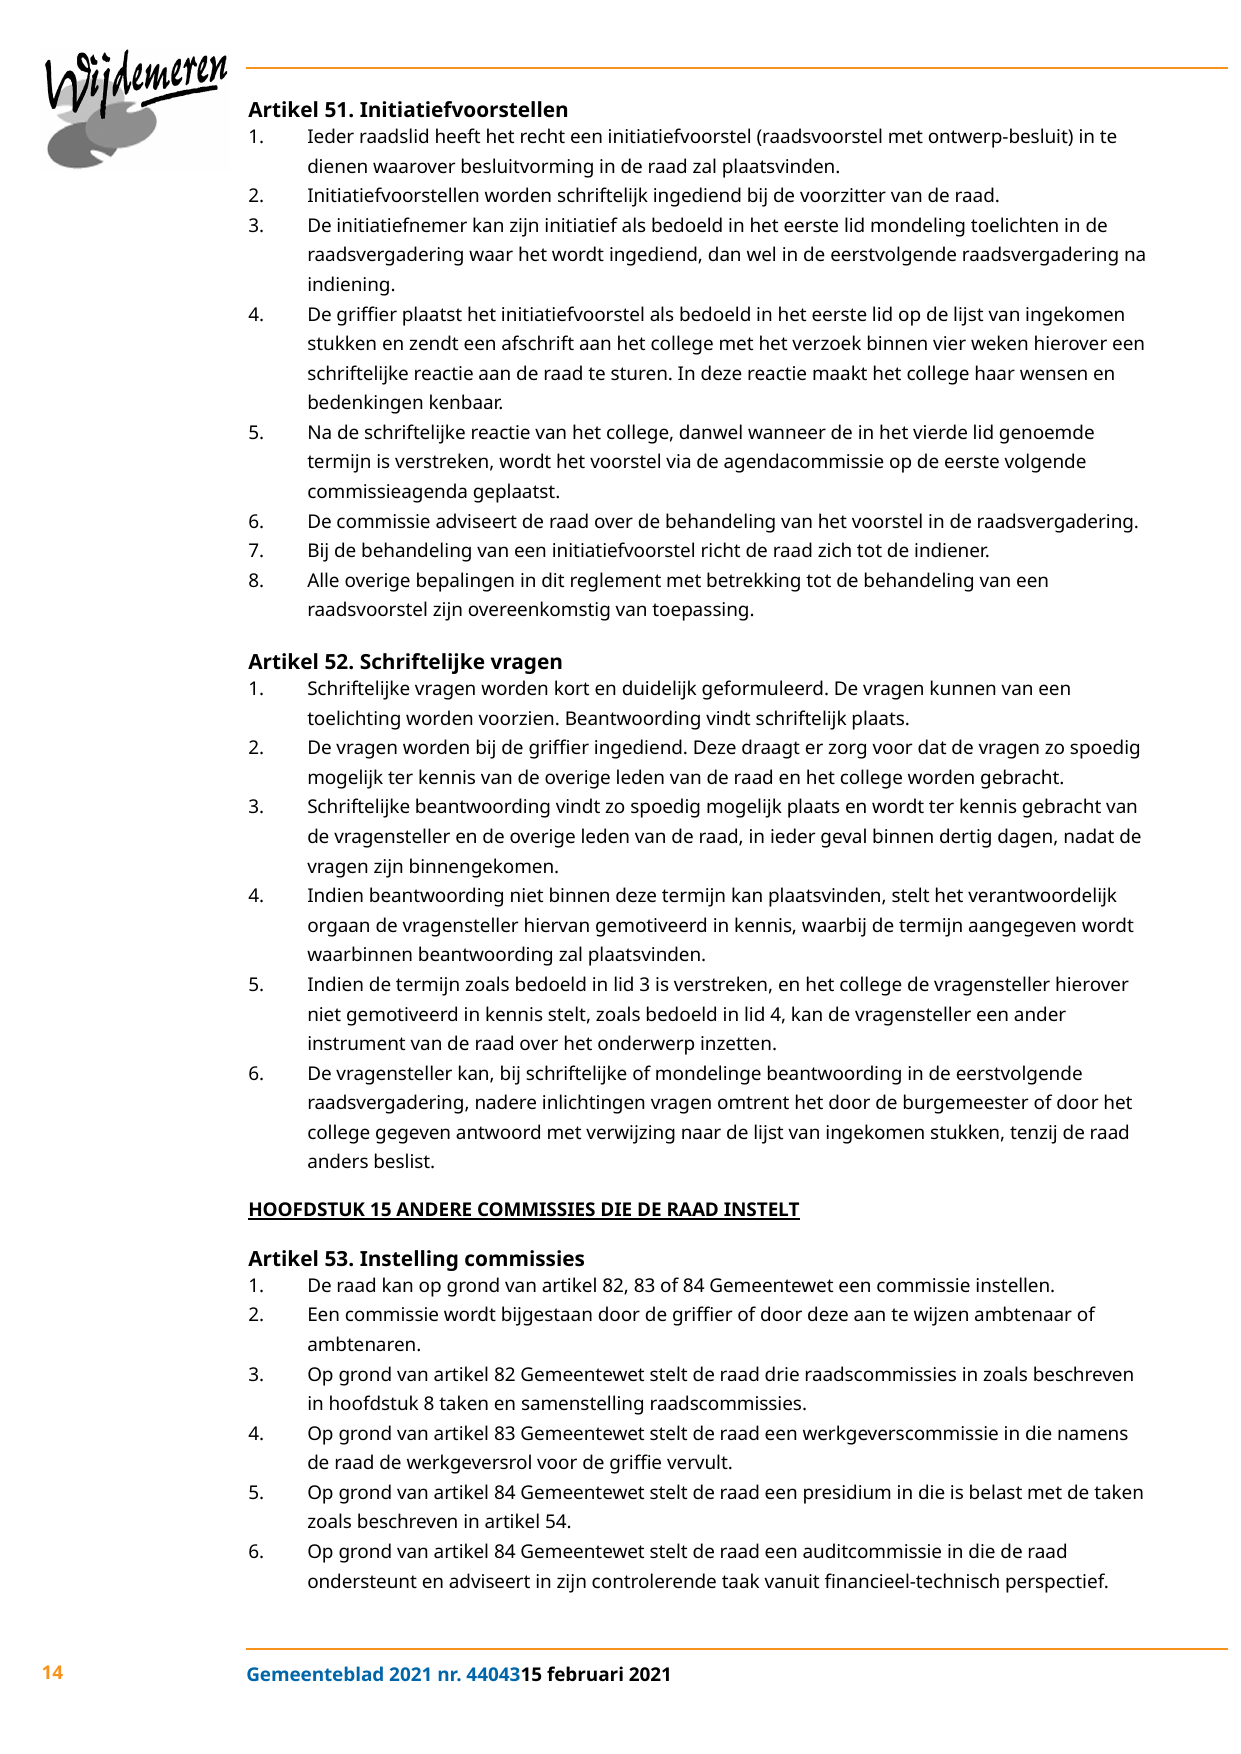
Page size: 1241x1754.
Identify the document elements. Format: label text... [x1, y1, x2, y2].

text Artikel 53. Instelling commissies [248, 1244, 1152, 1272]
list De vragen worden bij de griffier ingediend. Deze draagt er zorg voor dat de vragen zo spoedig mogelijk ter kennis van de overige leden van de raad en het college worden gebracht. [248, 734, 1152, 790]
list De raad kan op grond van artikel 82, 83 of 84 Gemeentewet een commissie instellen. [248, 1272, 1152, 1298]
list Op grond van artikel 84 Gemeentewet stelt de raad een presidium in die is belast met de taken zoals beschreven in artikel 54. [248, 1479, 1152, 1534]
list Initiatiefvoorstellen worden schriftelijk ingediend bij de voorzitter van de raad. [248, 182, 1152, 208]
list De vragensteller kan, bij schriftelijke of mondelinge beantwoording in de eerstvolgende raadsvergadering, nadere inlichtingen vragen omtrent het door de burgemeester of door het college gegeven antwoord met verwijzing naar de lijst van ingekomen stukken, tenzij de raad anders beslist. [248, 1060, 1152, 1174]
list Schriftelijke vragen worden kort en duidelijk geformuleerd. De vragen kunnen van een toelichting worden voorzien. Beantwoording vindt schriftelijk plaats. [248, 675, 1152, 731]
list Een commissie wordt bijgestaan door de griffier of door deze aan te wijzen ambtenaar of ambtenaren. [248, 1302, 1152, 1357]
list De commissie adviseert de raad over de behandeling van het voorstel in de raadsvergadering. [248, 508, 1152, 533]
list Op grond van artikel 83 Gemeentewet stelt de raad een werkgeverscommissie in die namens de raad de werkgeversrol voor de griffie vervult. [248, 1420, 1152, 1475]
list Ieder raadslid heeft het recht een initiatiefvoorstel (raadsvoorstel met ontwerp-besluit) in te dienen waarover besluitvorming in de raad zal plaatsvinden. [248, 123, 1152, 178]
list Op grond van artikel 84 Gemeentewet stelt de raad een auditcommissie in die de raad ondersteunt en adviseert in zijn controlerende taak vanuit financieel-technisch perspectief. [248, 1538, 1152, 1594]
list Alle overige bepalingen in dit reglement met betrekking tot de behandeling van een raadsvoorstel zijn overeenkomstig van toepassing. [248, 567, 1152, 622]
list Schriftelijke beantwoording vindt zo spoedig mogelijk plaats en wordt ter kennis gebracht van de vragensteller en de overige leden van de raad, in ieder geval binnen dertig dagen, nadat de vragen zijn binnengekomen. [248, 794, 1152, 879]
list Bij de behandeling van een initiatiefvoorstel richt de raad zich tot de indiener. [248, 537, 1152, 563]
list Indien de termijn zoals bedoeld in lid 3 is verstreken, en het college de vragensteller hierover niet gemotiveerd in kennis stelt, zoals bedoeld in lid 4, kan de vragensteller een ander instrument van de raad over het onderwerp inzetten. [248, 971, 1152, 1056]
text HOOFDSTUK 15 ANDERE COMMISSIES DIE DE RAAD INSTELT [248, 1194, 1152, 1223]
list De griffier plaatst het initiatiefvoorstel als bedoeld in het eerste lid op de lijst van ingekomen stukken en zendt een afschrift aan het college met het verzoek binnen vier weken hierover een schriftelijke reactie aan de raad te sturen. In deze reactie maakt het college haar wensen en bedenkingen kenbaar. [248, 301, 1152, 415]
picture [41, 47, 231, 172]
list Na de schriftelijke reactie van het college, danwel wanneer de in het vierde lid genoemde termijn is verstreken, wordt het voorstel via de agendacommissie op de eerste volgende commissieagenda geplaatst. [248, 419, 1152, 504]
list De initiatiefnemer kan zijn initiatief als bedoeld in het eerste lid mondeling toelichten in de raadsvergadering waar het wordt ingediend, dan wel in de eerstvolgende raadsvergadering na indiening. [248, 212, 1152, 297]
text Artikel 52. Schriftelijke vragen [248, 647, 1152, 675]
text Artikel 51. Initiatiefvoorstellen [248, 95, 1152, 123]
list Op grond van artikel 82 Gemeentewet stelt de raad drie raadscommissies in zoals beschreven in hoofdstuk 8 taken en samenstelling raadscommissies. [248, 1361, 1152, 1416]
list Indien beantwoording niet binnen deze termijn kan plaatsvinden, stelt het verantwoordelijk orgaan de vragensteller hiervan gemotiveerd in kennis, waarbij de termijn aangegeven wordt waarbinnen beantwoording zal plaatsvinden. [248, 882, 1152, 967]
